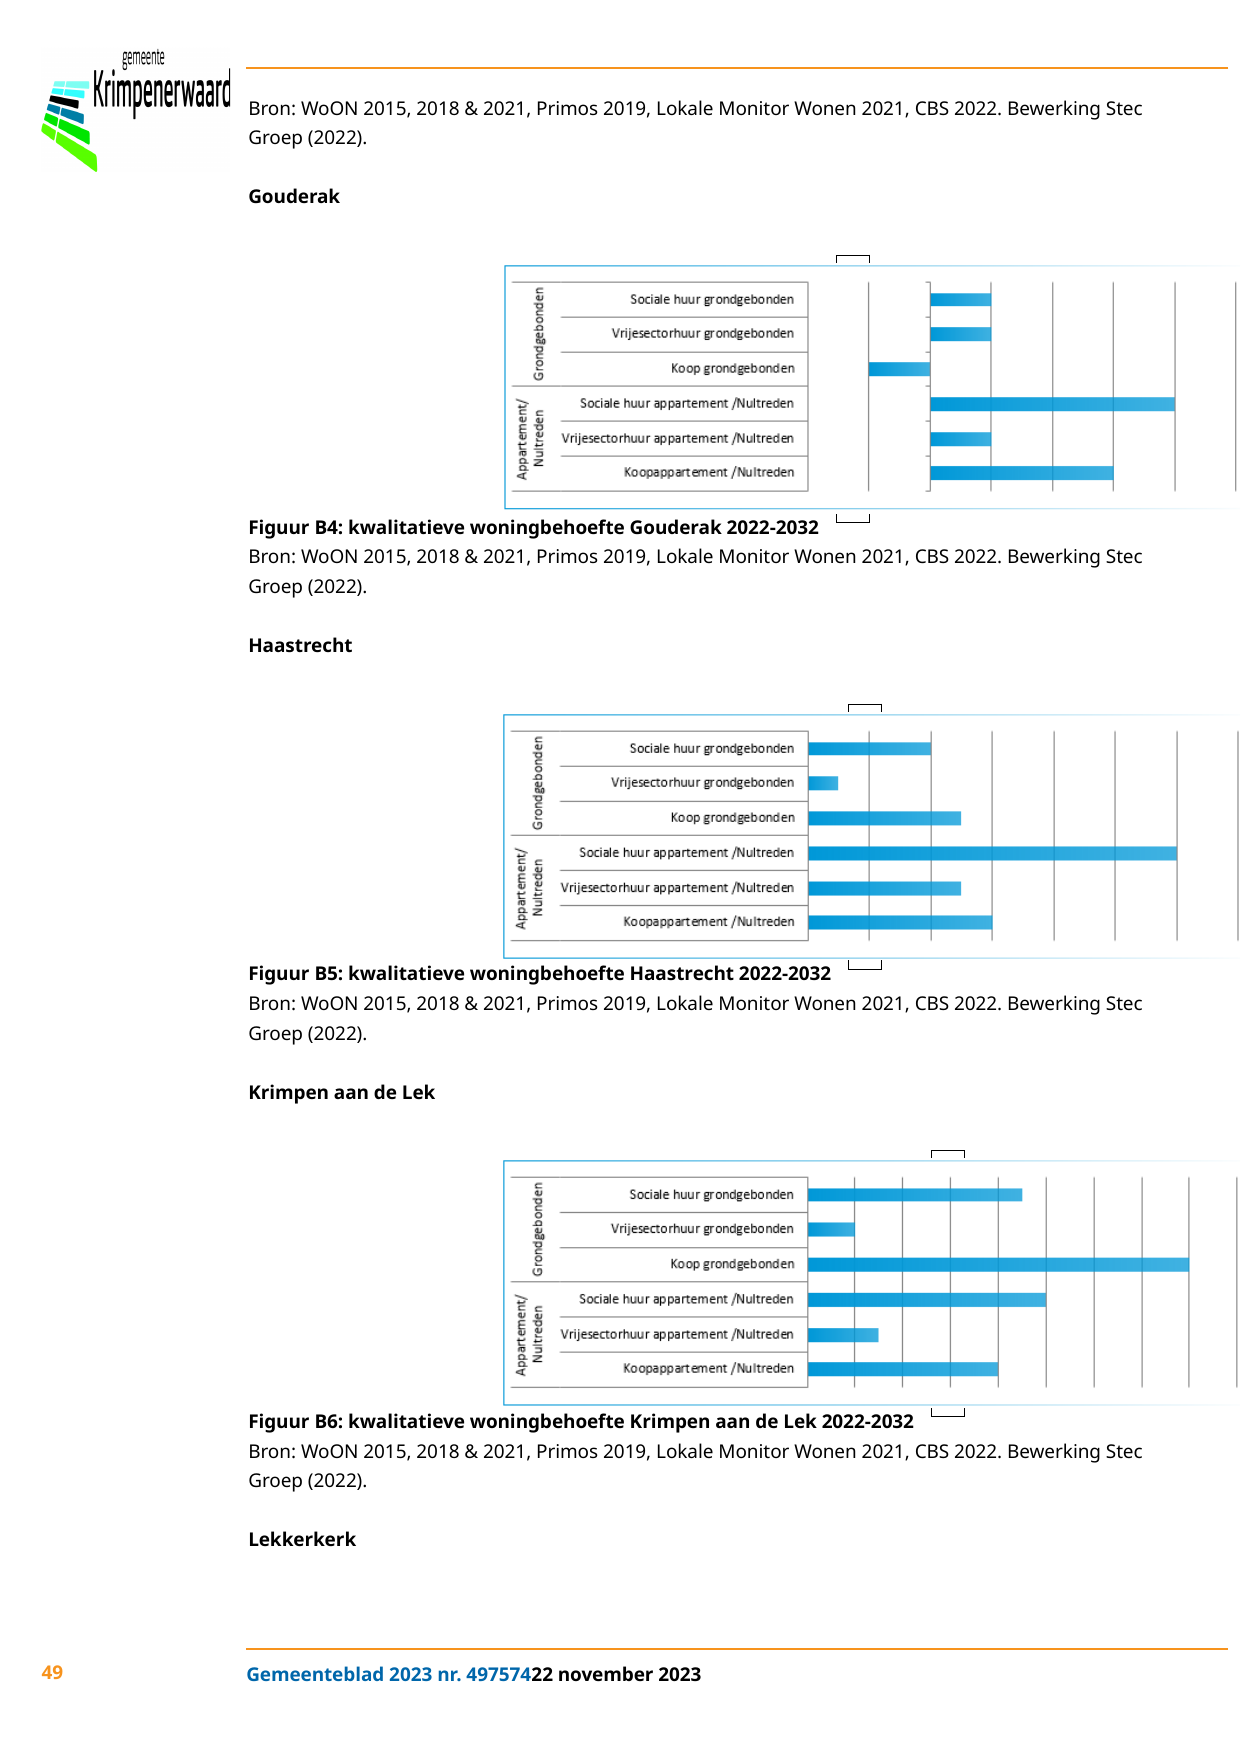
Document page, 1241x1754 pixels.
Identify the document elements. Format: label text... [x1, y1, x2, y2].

text Bron: WoON 2015, 2018 & 2021, Primos 2019, Lokale Monitor Wonen 2021, CBS 2022. Bewerking Stec Groep (2022). [248, 1438, 1152, 1493]
picture [41, 47, 231, 172]
text Bron: WoON 2015, 2018 & 2021, Primos 2019, Lokale Monitor Wonen 2021, CBS 2022. Bewerking Stec Groep (2022). [248, 544, 1152, 599]
text Haastrecht [248, 632, 1152, 658]
text Bron: WoON 2015, 2018 & 2021, Primos 2019, Lokale Monitor Wonen 2021, CBS 2022. Bewerking Stec Groep (2022). [248, 95, 1152, 150]
text Bron: WoON 2015, 2018 & 2021, Primos 2019, Lokale Monitor Wonen 2021, CBS 2022. Bewerking Stec Groep (2022). [248, 990, 1152, 1045]
text Lekkerkerk [248, 1527, 1152, 1552]
picture [501, 1158, 1241, 1408]
text Figuur B5: kwalitatieve woningbehoefte Haastrecht 2022-2032 [248, 692, 1152, 986]
text Figuur B4: kwalitatieve woningbehoefte Gouderak 2022-2032 [248, 243, 1152, 540]
picture [501, 712, 1241, 960]
text Figuur B6: kwalitatieve woningbehoefte Krimpen aan de Lek 2022-2032 [248, 1138, 1152, 1434]
text Krimpen aan de Lek [248, 1079, 1152, 1104]
text Gouderak [248, 183, 1152, 209]
picture [501, 263, 1241, 514]
